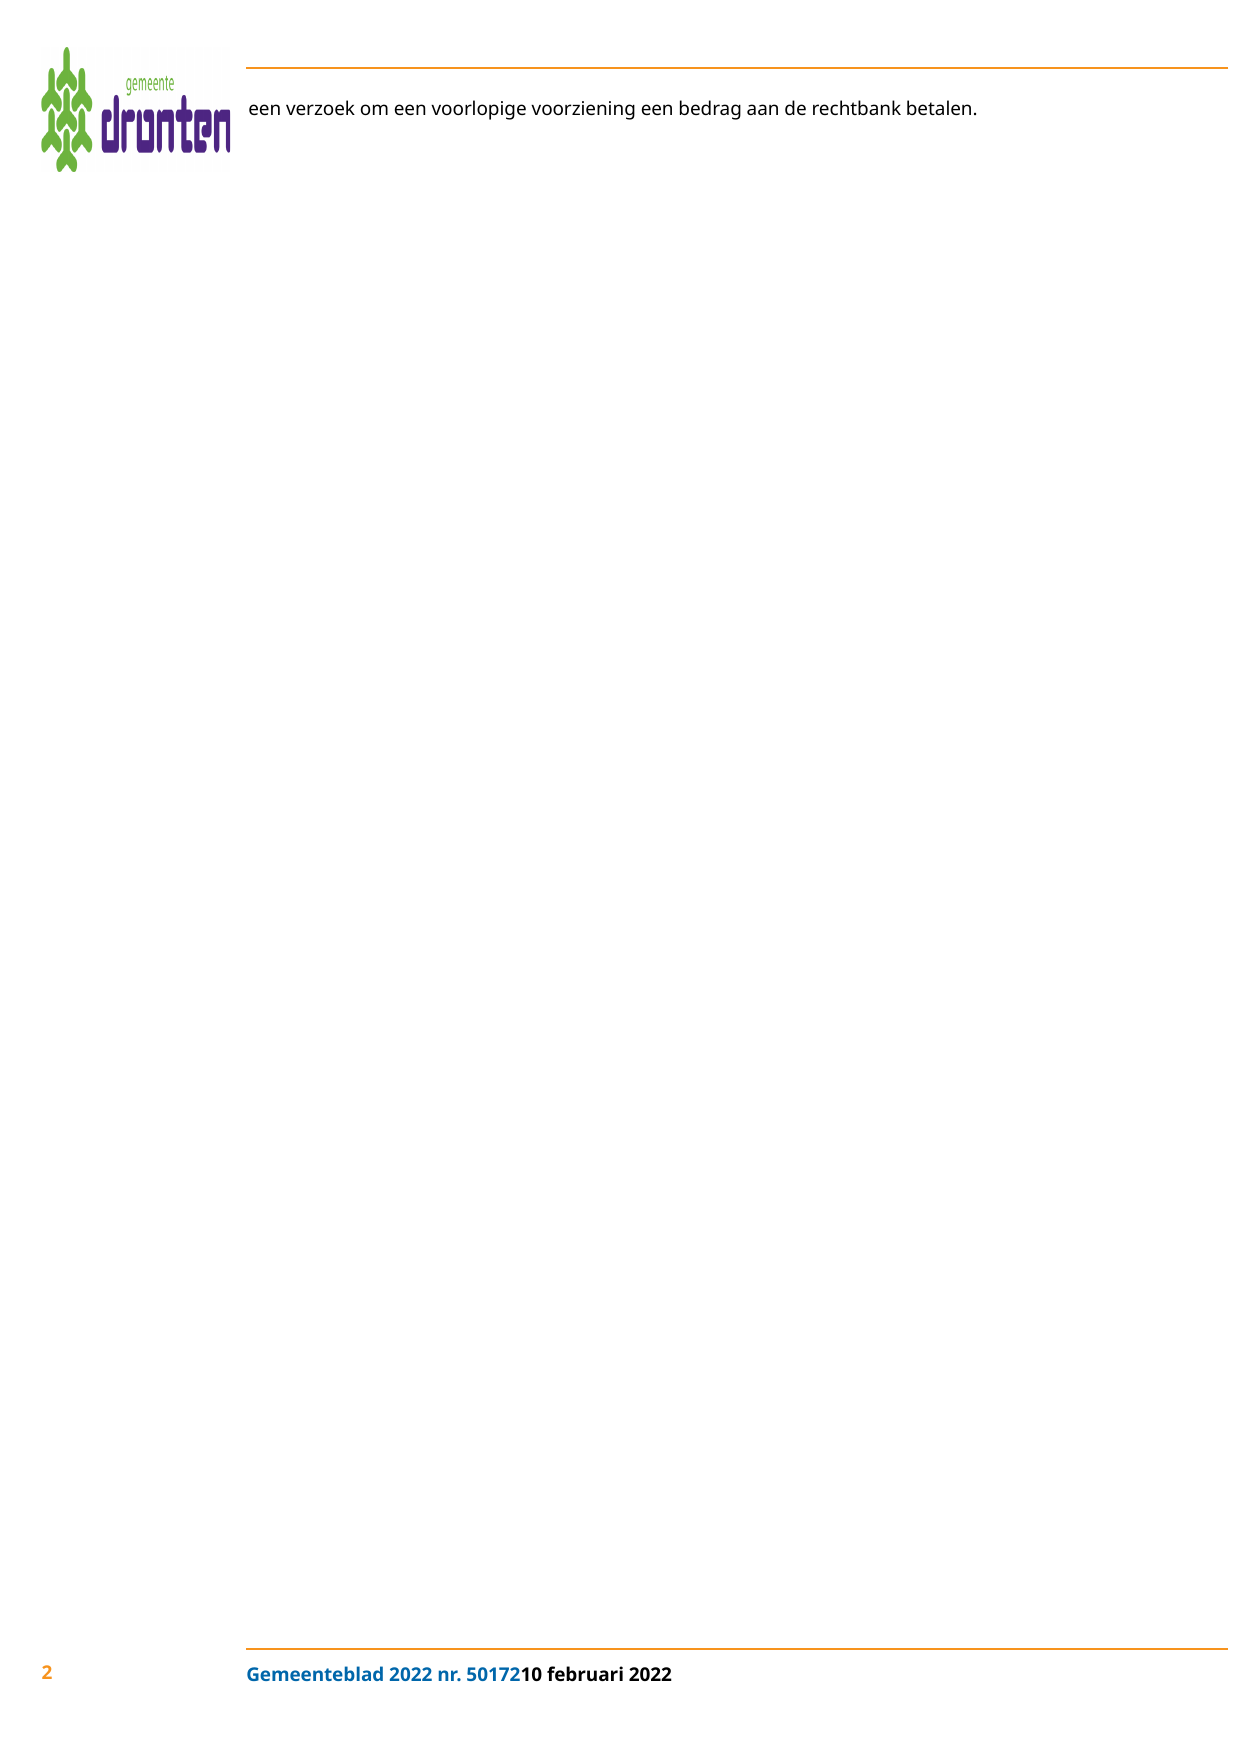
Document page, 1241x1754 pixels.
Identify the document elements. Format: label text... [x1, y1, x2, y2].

text een verzoek om een voorlopige voorziening een bedrag aan de rechtbank betalen. [248, 95, 1152, 121]
picture [41, 47, 231, 172]
